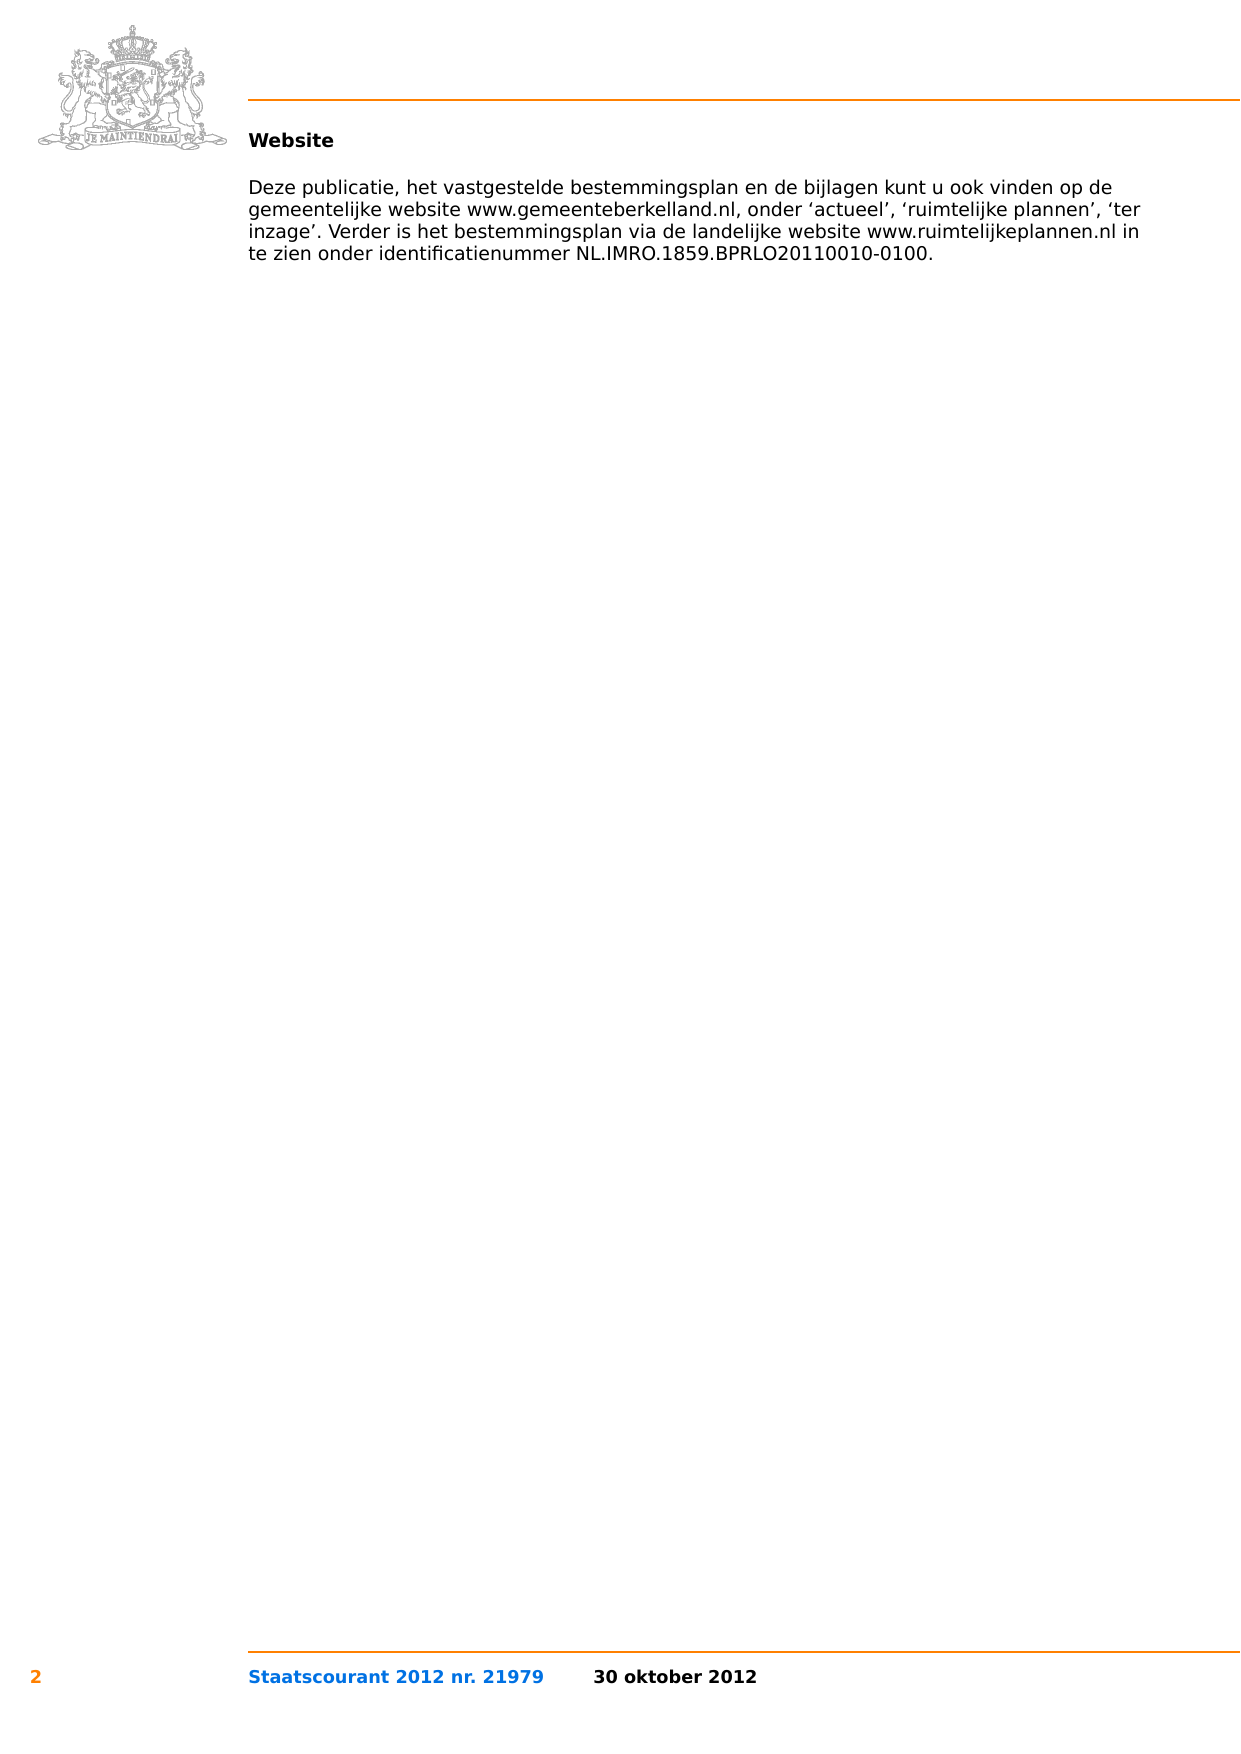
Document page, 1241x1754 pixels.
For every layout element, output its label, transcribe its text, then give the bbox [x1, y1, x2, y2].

picture [38, 25, 227, 150]
text Deze publicatie, het vastgestelde bestemmingsplan en de bijlagen kunt u ook vinden op de gemeentelijke website www.gemeenteberkelland.nl, onder ‘actueel’, ‘ruimtelijke plannen’, ‘ter inzage’. Verder is het bestemmingsplan via de landelijke website www.ruimtelijkeplannen.nl in te zien onder identificatienummer NL.IMRO.1859.BPRLO20110010-0100. [248, 177, 1163, 265]
subtitle Website [248, 130, 1163, 152]
